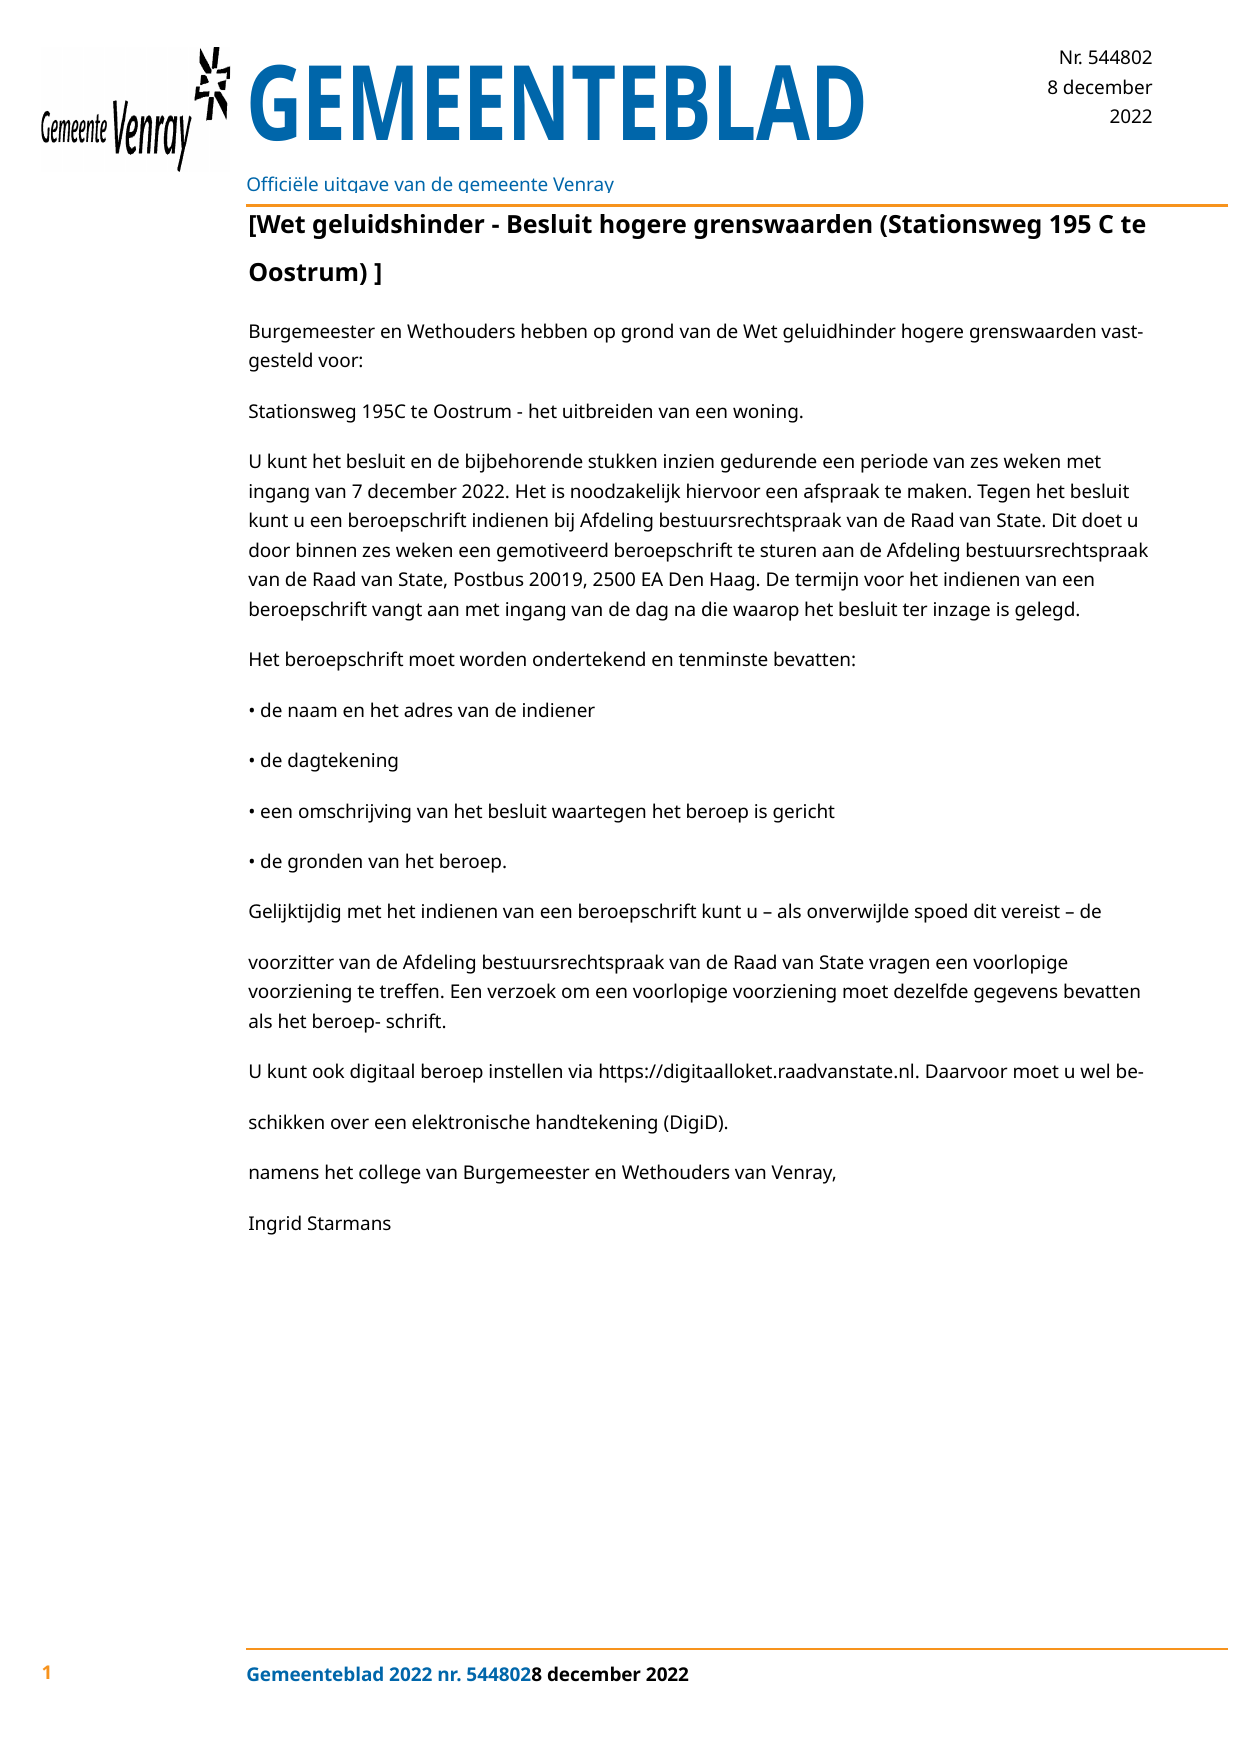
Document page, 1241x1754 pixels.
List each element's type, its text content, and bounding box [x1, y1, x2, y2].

text Ingrid Starmans [248, 1210, 1152, 1236]
text [Wet geluidshinder - Besluit hogere grenswaarden (Stationsweg 195 C te Oostrum) ] [248, 207, 1152, 288]
text schikken over een elektronische handtekening (DigiD). [248, 1109, 1152, 1135]
picture [41, 47, 231, 172]
text U kunt het besluit en de bijbehorende stukken inzien gedurende een periode van zes weken met ingang van 7 december 2022. Het is noodzakelijk hiervoor een afspraak te maken. Tegen het besluit kunt u een beroepschrift indienen bij Afdeling bestuursrechtspraak van de Raad van State. Dit doet u door binnen zes weken een gemotiveerd beroepschrift te sturen aan de Afdeling bestuursrechtspraak van de Raad van State, Postbus 20019, 2500 EA Den Haag. De termijn voor het indienen van een beroepschrift vangt aan met ingang van de dag na die waarop het besluit ter inzage is gelegd. [248, 448, 1152, 622]
text namens het college van Burgemeester en Wethouders van Venray, [248, 1159, 1152, 1185]
text • de naam en het adres van de indiener [248, 697, 1152, 723]
text • de dagtekening [248, 747, 1152, 773]
text • een omschrijving van het besluit waartegen het beroep is gericht [248, 798, 1152, 824]
text Gelijktijdig met het indienen van een beroepschrift kunt u – als onverwijlde spoed dit vereist – de [248, 899, 1152, 924]
text • de gronden van het beroep. [248, 848, 1152, 874]
text Het beroepschrift moet worden ondertekend en tenminste bevatten: [248, 647, 1152, 672]
text U kunt ook digitaal beroep instellen via https://digitaalloket.raadvanstate.nl. Daarvoor moet u wel be- [248, 1059, 1152, 1084]
text Stationsweg 195C te Oostrum - het uitbreiden van een woning. [248, 398, 1152, 424]
text Burgemeester en Wethouders hebben op grond van de Wet geluidhinder hogere grenswaarden vast- gesteld voor: [248, 318, 1152, 373]
text voorzitter van de Afdeling bestuursrechtspraak van de Raad van State vragen een voorlopige voorziening te treffen. Een verzoek om een voorlopige voorziening moet dezelfde gegevens bevatten als het beroep- schrift. [248, 949, 1152, 1034]
